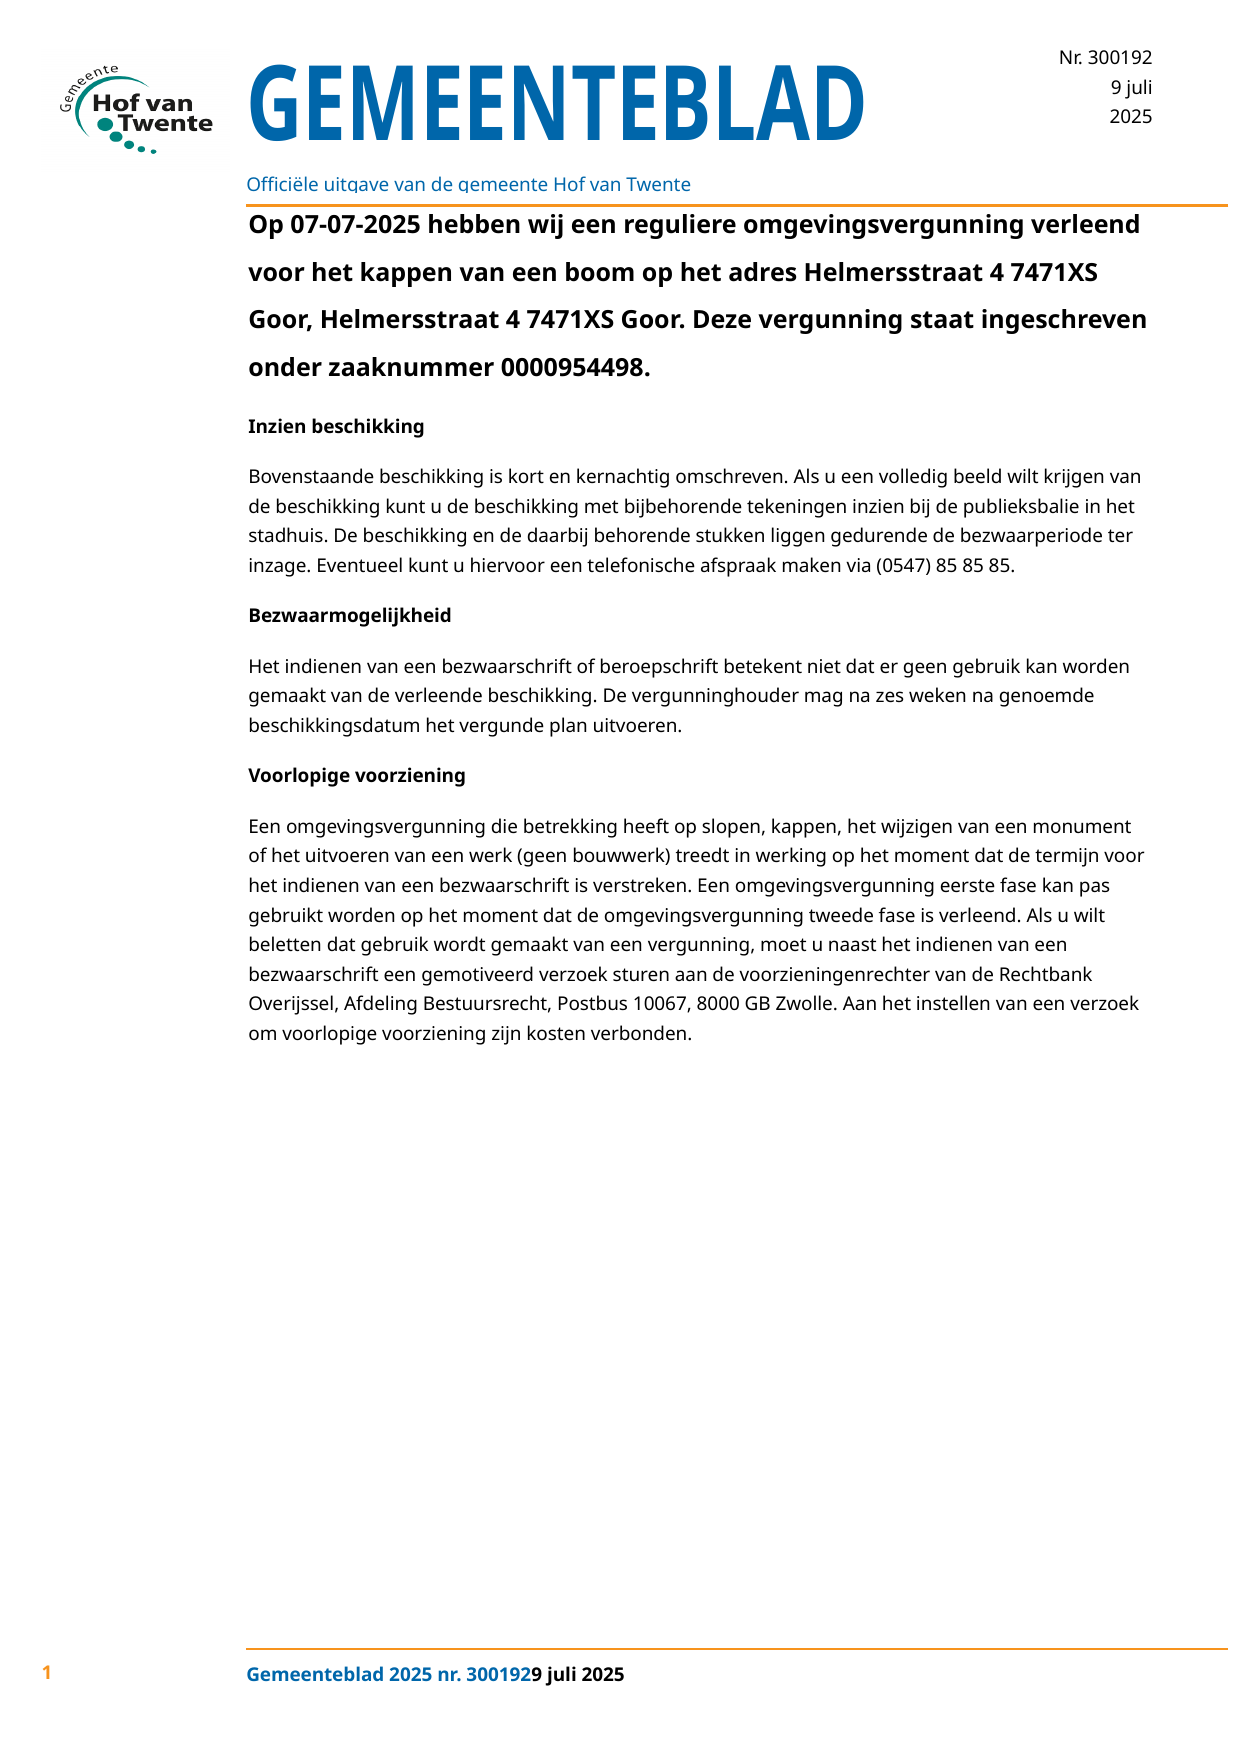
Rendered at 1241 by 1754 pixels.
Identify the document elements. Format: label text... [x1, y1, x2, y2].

text Inzien beschikking [248, 413, 1152, 439]
text Het indienen van een bezwaarschrift of beroepschrift betekent niet dat er geen gebruik kan worden gemaakt van de verleende beschikking. De vergunninghouder mag na zes weken na genoemde beschikkingsdatum het vergunde plan uitvoeren. [248, 653, 1152, 738]
text Bezwaarmogelijkheid [248, 603, 1152, 628]
text Een omgevingsvergunning die betrekking heeft op slopen, kappen, het wijzigen van een monument of het uitvoeren van een werk (geen bouwwerk) treedt in werking op het moment dat de termijn voor het indienen van een bezwaarschrift is verstreken. Een omgevingsvergunning eerste fase kan pas gebruikt worden op het moment dat de omgevingsvergunning tweede fase is verleend. Als u wilt beletten dat gebruik wordt gemaakt van een vergunning, moet u naast het indienen van een bezwaarschrift een gemotiveerd verzoek sturen aan de voorzieningenrechter van de Rechtbank Overijssel, Afdeling Bestuursrecht, Postbus 10067, 8000 GB Zwolle. Aan het instellen van een verzoek om voorlopige voorziening zijn kosten verbonden. [248, 813, 1152, 1046]
text Bovenstaande beschikking is kort en kernachtig omschreven. Als u een volledig beeld wilt krijgen van de beschikking kunt u de beschikking met bijbehorende tekeningen inzien bij de publieksbalie in het stadhuis. De beschikking en de daarbij behorende stukken liggen gedurende de bezwaarperiode ter inzage. Eventueel kunt u hiervoor een telefonische afspraak maken via (0547) 85 85 85. [248, 463, 1152, 578]
text Voorlopige voorziening [248, 763, 1152, 788]
picture [41, 47, 231, 172]
text Op 07-07-2025 hebben wij een reguliere omgevingsvergunning verleend voor het kappen van een boom op het adres Helmersstraat 4 7471XS Goor, Helmersstraat 4 7471XS Goor. Deze vergunning staat ingeschreven onder zaaknummer 0000954498. [248, 207, 1152, 384]
